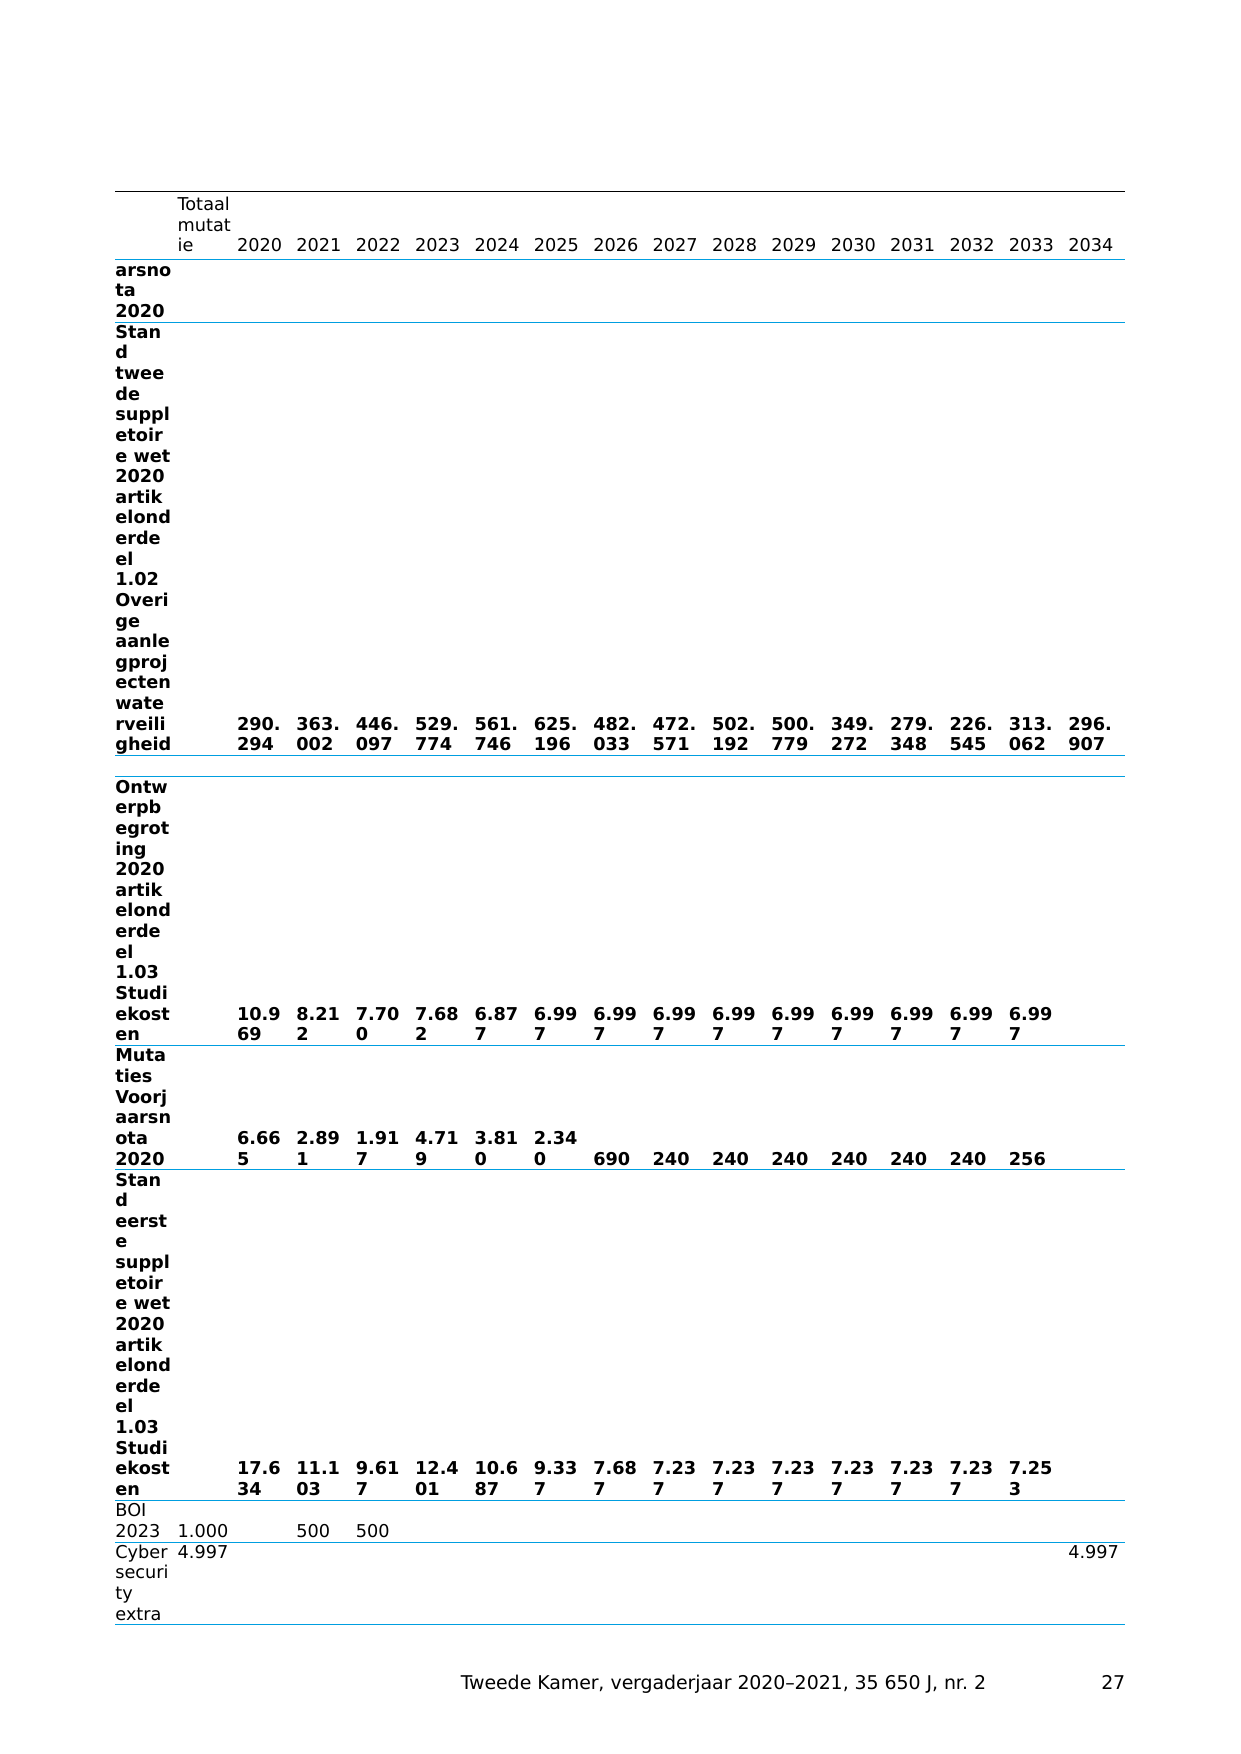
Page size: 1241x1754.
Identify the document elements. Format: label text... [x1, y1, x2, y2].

table_cell [590, 1543, 649, 1624]
table_cell 6.877 [471, 777, 531, 1045]
table_cell [1065, 1501, 1125, 1541]
table_header 2029 [768, 192, 828, 259]
table_cell arsnota 2020 [115, 260, 174, 321]
table_cell 349.272 [828, 323, 887, 755]
table_cell [768, 1543, 828, 1624]
table_cell [828, 756, 887, 776]
table_cell 7.237 [768, 1170, 828, 1499]
table_header 2024 [471, 192, 531, 259]
table_cell [946, 260, 1006, 321]
table_header 2025 [531, 192, 590, 259]
table_cell 313.062 [1006, 323, 1065, 755]
table_cell [709, 756, 768, 776]
table_cell [412, 756, 471, 776]
table_cell [650, 756, 709, 776]
table_cell Cybersecurity extra [115, 1543, 174, 1624]
table_cell 6.997 [590, 777, 649, 1045]
table_header 2026 [590, 192, 649, 259]
table_cell 240 [887, 1046, 946, 1169]
table_cell 290.294 [234, 323, 293, 755]
table_cell [531, 260, 590, 321]
table_header 2027 [650, 192, 709, 259]
table_cell [175, 1046, 234, 1169]
table_cell [946, 1501, 1006, 1541]
table_cell [828, 1501, 887, 1541]
table_cell 4.997 [175, 1543, 234, 1624]
table_cell [1006, 260, 1065, 321]
table_cell 9.337 [531, 1170, 590, 1499]
table_cell 7.237 [828, 1170, 887, 1499]
table_cell 6.997 [1006, 777, 1065, 1045]
table_cell [293, 1543, 353, 1624]
table_cell Ontwerpbegroting 2020 artikelonderdeel 1.03 Studiekosten [115, 777, 174, 1045]
table_header Totaal mutatie [175, 192, 234, 259]
table_cell [175, 1170, 234, 1499]
table_cell [709, 1501, 768, 1541]
table_cell [175, 756, 234, 776]
table_cell [353, 1543, 412, 1624]
table_cell [768, 1501, 828, 1541]
table_cell 7.253 [1006, 1170, 1065, 1499]
table_cell [1065, 1170, 1125, 1499]
table_cell 7.682 [412, 777, 471, 1045]
table_cell [471, 1501, 531, 1541]
table_cell [887, 756, 946, 776]
table_cell 3.810 [471, 1046, 531, 1169]
table_cell 6.997 [531, 777, 590, 1045]
table_cell 529.774 [412, 323, 471, 755]
table_cell [887, 1501, 946, 1541]
table_cell [887, 1543, 946, 1624]
table_cell 1.000 [175, 1501, 234, 1541]
table_cell [353, 260, 412, 321]
table_cell 502.192 [709, 323, 768, 755]
table_cell [234, 756, 293, 776]
table_cell 6.997 [709, 777, 768, 1045]
table_cell 240 [650, 1046, 709, 1169]
table_cell [175, 323, 234, 755]
table_cell [590, 756, 649, 776]
table_cell [353, 756, 412, 776]
table_cell 561.746 [471, 323, 531, 755]
table_cell 6.997 [828, 777, 887, 1045]
table_cell 4.997 [1065, 1543, 1125, 1624]
table_cell [531, 756, 590, 776]
table_cell [1006, 756, 1065, 776]
table_cell 446.097 [353, 323, 412, 755]
table_cell [115, 756, 174, 776]
table_cell [768, 260, 828, 321]
table_header 2033 [1006, 192, 1065, 259]
table_cell 7.237 [650, 1170, 709, 1499]
table_cell 482.033 [590, 323, 649, 755]
table_cell 6.997 [650, 777, 709, 1045]
table_cell [650, 1501, 709, 1541]
table_cell 8.212 [293, 777, 353, 1045]
table_cell 6.997 [946, 777, 1006, 1045]
table_cell 7.700 [353, 777, 412, 1045]
table_cell [1065, 756, 1125, 776]
table_cell [1065, 1046, 1125, 1169]
table_cell [946, 1543, 1006, 1624]
table_header 2023 [412, 192, 471, 259]
table_cell 625.196 [531, 323, 590, 755]
table_cell 240 [709, 1046, 768, 1169]
table_cell 500 [293, 1501, 353, 1541]
table_cell [412, 1501, 471, 1541]
table_header [115, 192, 174, 259]
table_cell 9.617 [353, 1170, 412, 1499]
table_header 2032 [946, 192, 1006, 259]
table_cell 279.348 [887, 323, 946, 755]
table_cell [175, 260, 234, 321]
table_cell 690 [590, 1046, 649, 1169]
table_cell [590, 260, 649, 321]
table_cell 240 [828, 1046, 887, 1169]
table_cell 296.907 [1065, 323, 1125, 755]
table_cell 2.891 [293, 1046, 353, 1169]
table_cell 11.103 [293, 1170, 353, 1499]
table_cell [531, 1543, 590, 1624]
table_cell [531, 1501, 590, 1541]
table_cell 6.997 [887, 777, 946, 1045]
table_cell [1065, 260, 1125, 321]
table_cell 7.237 [709, 1170, 768, 1499]
table_cell 1.917 [353, 1046, 412, 1169]
table_cell 12.401 [412, 1170, 471, 1499]
table_cell 363.002 [293, 323, 353, 755]
table_cell 472.571 [650, 323, 709, 755]
table_header 2031 [887, 192, 946, 259]
table_cell 7.237 [946, 1170, 1006, 1499]
table_cell [412, 260, 471, 321]
table_cell 2.340 [531, 1046, 590, 1169]
table_header 2020 [234, 192, 293, 259]
table_cell [887, 260, 946, 321]
table_cell [1065, 777, 1125, 1045]
table_cell [709, 1543, 768, 1624]
table_cell [709, 260, 768, 321]
table_cell [293, 260, 353, 321]
table_cell [412, 1543, 471, 1624]
table_cell [590, 1501, 649, 1541]
table_cell [175, 777, 234, 1045]
table_cell 240 [946, 1046, 1006, 1169]
table_cell 256 [1006, 1046, 1065, 1169]
table_cell [650, 260, 709, 321]
table_cell 6.665 [234, 1046, 293, 1169]
table_cell 500 [353, 1501, 412, 1541]
table_cell 500.779 [768, 323, 828, 755]
table_header 2034 [1065, 192, 1125, 259]
table_cell 17.634 [234, 1170, 293, 1499]
table_cell [234, 260, 293, 321]
table_cell 10.969 [234, 777, 293, 1045]
table_header 2028 [709, 192, 768, 259]
table_cell 10.687 [471, 1170, 531, 1499]
table_cell 226.545 [946, 323, 1006, 755]
table_cell Mutaties Voorjaarsnota 2020 [115, 1046, 174, 1169]
table_cell [471, 756, 531, 776]
table_cell [650, 1543, 709, 1624]
table_header 2021 [293, 192, 353, 259]
table_cell 7.237 [887, 1170, 946, 1499]
table_cell [471, 1543, 531, 1624]
table_header 2030 [828, 192, 887, 259]
table_cell [1006, 1501, 1065, 1541]
table_cell [1006, 1543, 1065, 1624]
table_cell [293, 756, 353, 776]
table_cell [471, 260, 531, 321]
table_cell 4.719 [412, 1046, 471, 1169]
table_cell 6.997 [768, 777, 828, 1045]
table_cell Stand eerste suppletoire wet 2020 artikelonderdeel 1.03 Studiekosten [115, 1170, 174, 1499]
table_cell [828, 1543, 887, 1624]
table_cell [828, 260, 887, 321]
table_cell Stand tweede suppletoire wet 2020 artikelonderdeel 1.02 Overige aanlegprojecten waterveiligheid [115, 323, 174, 755]
table_header 2022 [353, 192, 412, 259]
table_cell 240 [768, 1046, 828, 1169]
table_cell [234, 1501, 293, 1541]
table_cell [768, 756, 828, 776]
table_cell [234, 1543, 293, 1624]
table_cell 7.687 [590, 1170, 649, 1499]
table_cell [946, 756, 1006, 776]
table_cell BOI 2023 [115, 1501, 174, 1541]
